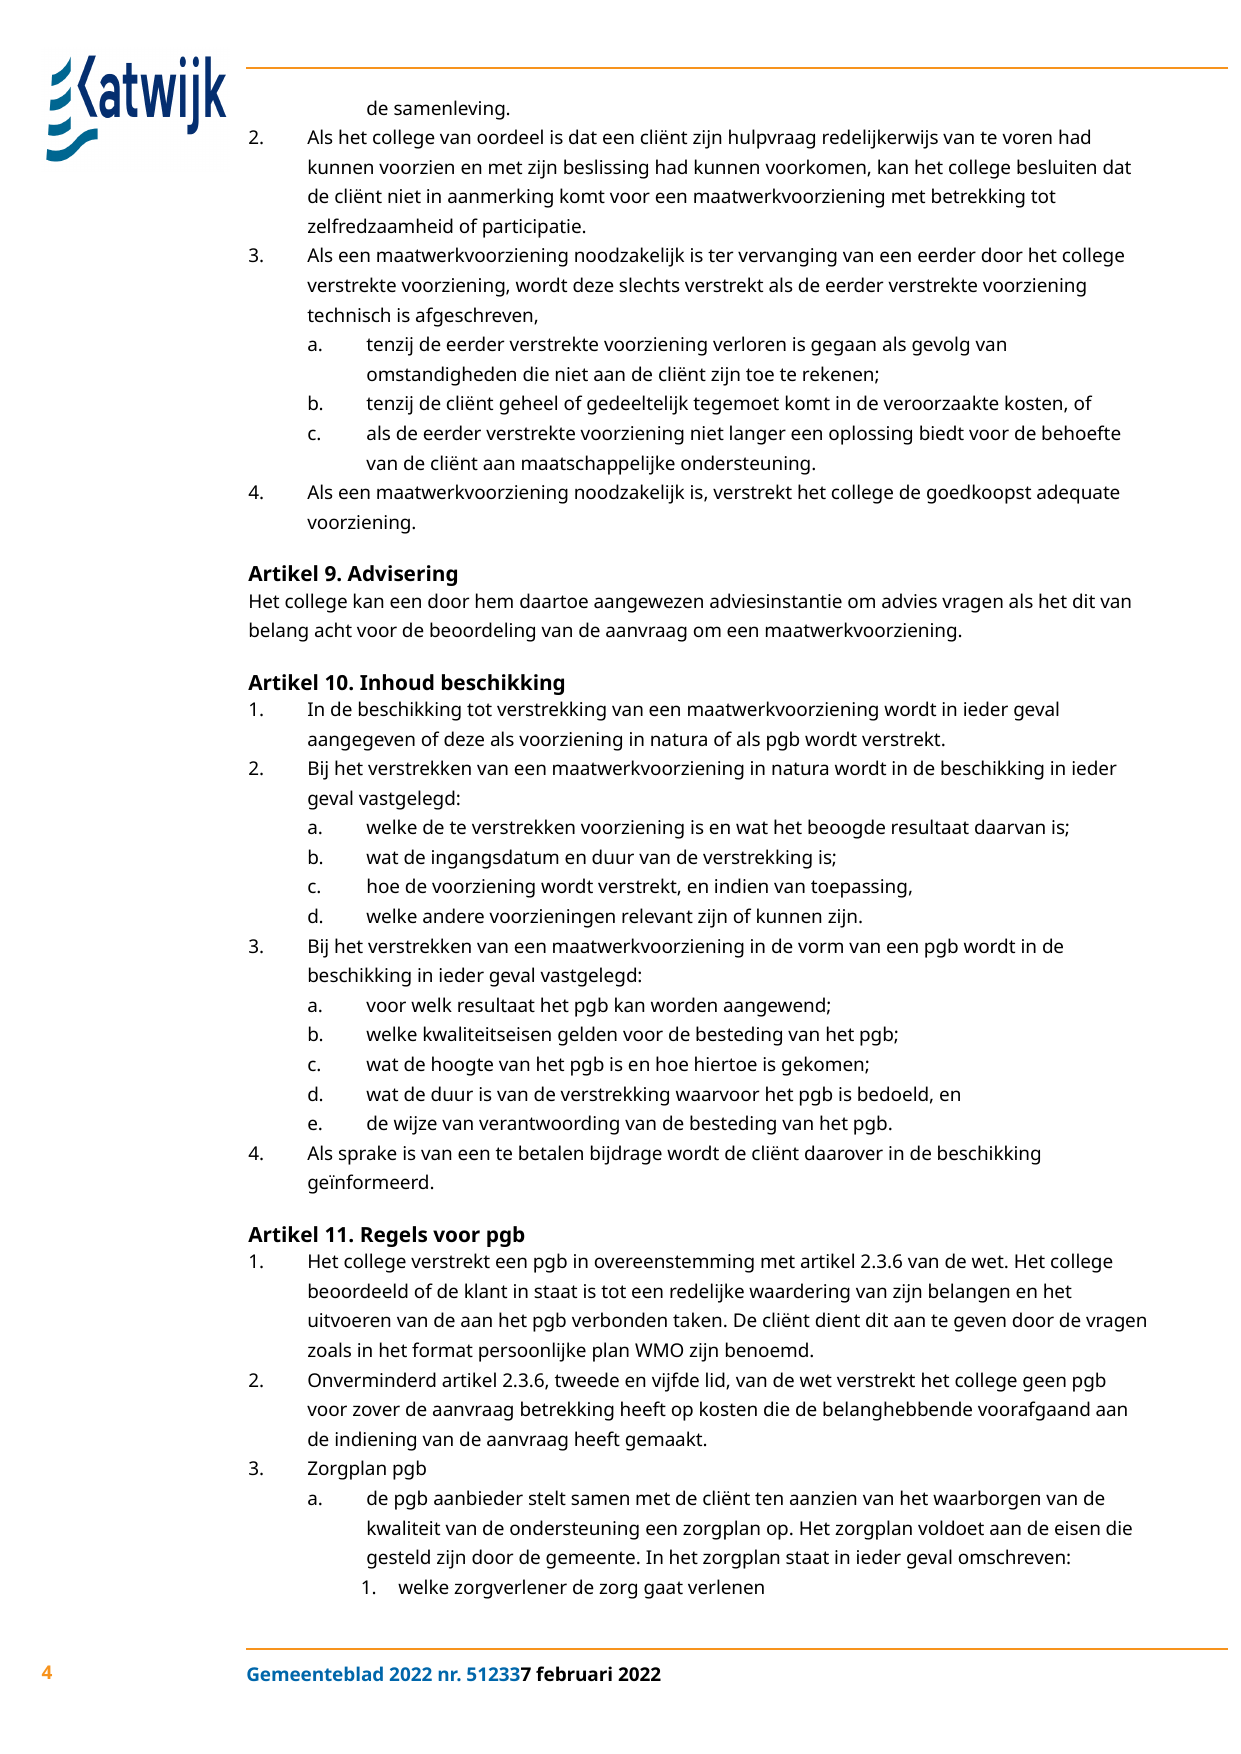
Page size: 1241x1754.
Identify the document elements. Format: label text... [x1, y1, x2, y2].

picture [41, 47, 231, 172]
text Het college kan een door hem daartoe aangewezen adviesinstantie om advies vragen als het dit van belang acht voor de beoordeling van de aanvraag om een maatwerkvoorziening. [248, 588, 1152, 643]
list Onverminderd artikel 2.3.6, tweede en vijfde lid, van de wet verstrekt het college geen pgb voor zover de aanvraag betrekking heeft op kosten die de belanghebbende voorafgaand aan de indiening van de aanvraag heeft gemaakt. [248, 1367, 1152, 1452]
list Als sprake is van een te betalen bijdrage wordt de cliënt daarover in de beschikking geïnformeerd. [248, 1140, 1152, 1195]
list Het college verstrekt een pgb in overeenstemming met artikel 2.3.6 van de wet. Het college beoordeeld of de klant in staat is tot een redelijke waardering van zijn belangen en het uitvoeren van de aan het pgb verbonden taken. De cliënt dient dit aan te geven door de vragen zoals in het format persoonlijke plan WMO zijn benoemd. [248, 1248, 1152, 1363]
list welke de te verstrekken voorziening is en wat het beoogde resultaat daarvan is; [307, 814, 1152, 840]
list Als het college van oordeel is dat een cliënt zijn hulpvraag redelijkerwijs van te voren had kunnen voorzien en met zijn beslissing had kunnen voorkomen, kan het college besluiten dat de cliënt niet in aanmerking komt voor een maatwerkvoorziening met betrekking tot zelfredzaamheid of participatie. [248, 124, 1152, 239]
list wat de ingangsdatum en duur van de verstrekking is; [307, 844, 1152, 870]
list In de beschikking tot verstrekking van een maatwerkvoorziening wordt in ieder geval aangegeven of deze als voorziening in natura of als pgb wordt verstrekt. [248, 696, 1152, 752]
text Artikel 10. Inhoud beschikking [248, 668, 1152, 696]
list de samenleving. [307, 95, 1152, 121]
list Als een maatwerkvoorziening noodzakelijk is, verstrekt het college de goedkoopst adequate voorziening. [248, 479, 1152, 535]
list als de eerder verstrekte voorziening niet langer een oplossing biedt voor de behoefte van de cliënt aan maatschappelijke ondersteuning. [307, 420, 1152, 476]
list tenzij de eerder verstrekte voorziening verloren is gegaan als gevolg van omstandigheden die niet aan de cliënt zijn toe te rekenen; [307, 331, 1152, 387]
list welke andere voorzieningen relevant zijn of kunnen zijn. [307, 903, 1152, 929]
text Artikel 11. Regels voor pgb [248, 1220, 1152, 1248]
list Als een maatwerkvoorziening noodzakelijk is ter vervanging van een eerder door het college verstrekte voorziening, wordt deze slechts verstrekt als de eerder verstrekte voorziening technisch is afgeschreven, [248, 243, 1152, 328]
list wat de hoogte van het pgb is en hoe hiertoe is gekomen; [307, 1051, 1152, 1077]
list welke zorgverlener de zorg gaat verlenen [361, 1574, 1152, 1599]
list Bij het verstrekken van een maatwerkvoorziening in natura wordt in de beschikking in ieder geval vastgelegd: [248, 755, 1152, 811]
text Artikel 9. Advisering [248, 559, 1152, 588]
list wat de duur is van de verstrekking waarvoor het pgb is bedoeld, en [307, 1081, 1152, 1107]
list de wijze van verantwoording van de besteding van het pgb. [307, 1110, 1152, 1136]
list welke kwaliteitseisen gelden voor de besteding van het pgb; [307, 1022, 1152, 1047]
list tenzij de cliënt geheel of gedeeltelijk tegemoet komt in de veroorzaakte kosten, of [307, 391, 1152, 416]
list Bij het verstrekken van een maatwerkvoorziening in de vorm van een pgb wordt in de beschikking in ieder geval vastgelegd: [248, 933, 1152, 988]
list Zorgplan pgb [248, 1456, 1152, 1481]
list hoe de voorziening wordt verstrekt, en indien van toepassing, [307, 874, 1152, 899]
list de pgb aanbieder stelt samen met de cliënt ten aanzien van het waarborgen van de kwaliteit van de ondersteuning een zorgplan op. Het zorgplan voldoet aan de eisen die gesteld zijn door de gemeente. In het zorgplan staat in ieder geval omschreven: [307, 1485, 1152, 1570]
list voor welk resultaat het pgb kan worden aangewend; [307, 992, 1152, 1018]
